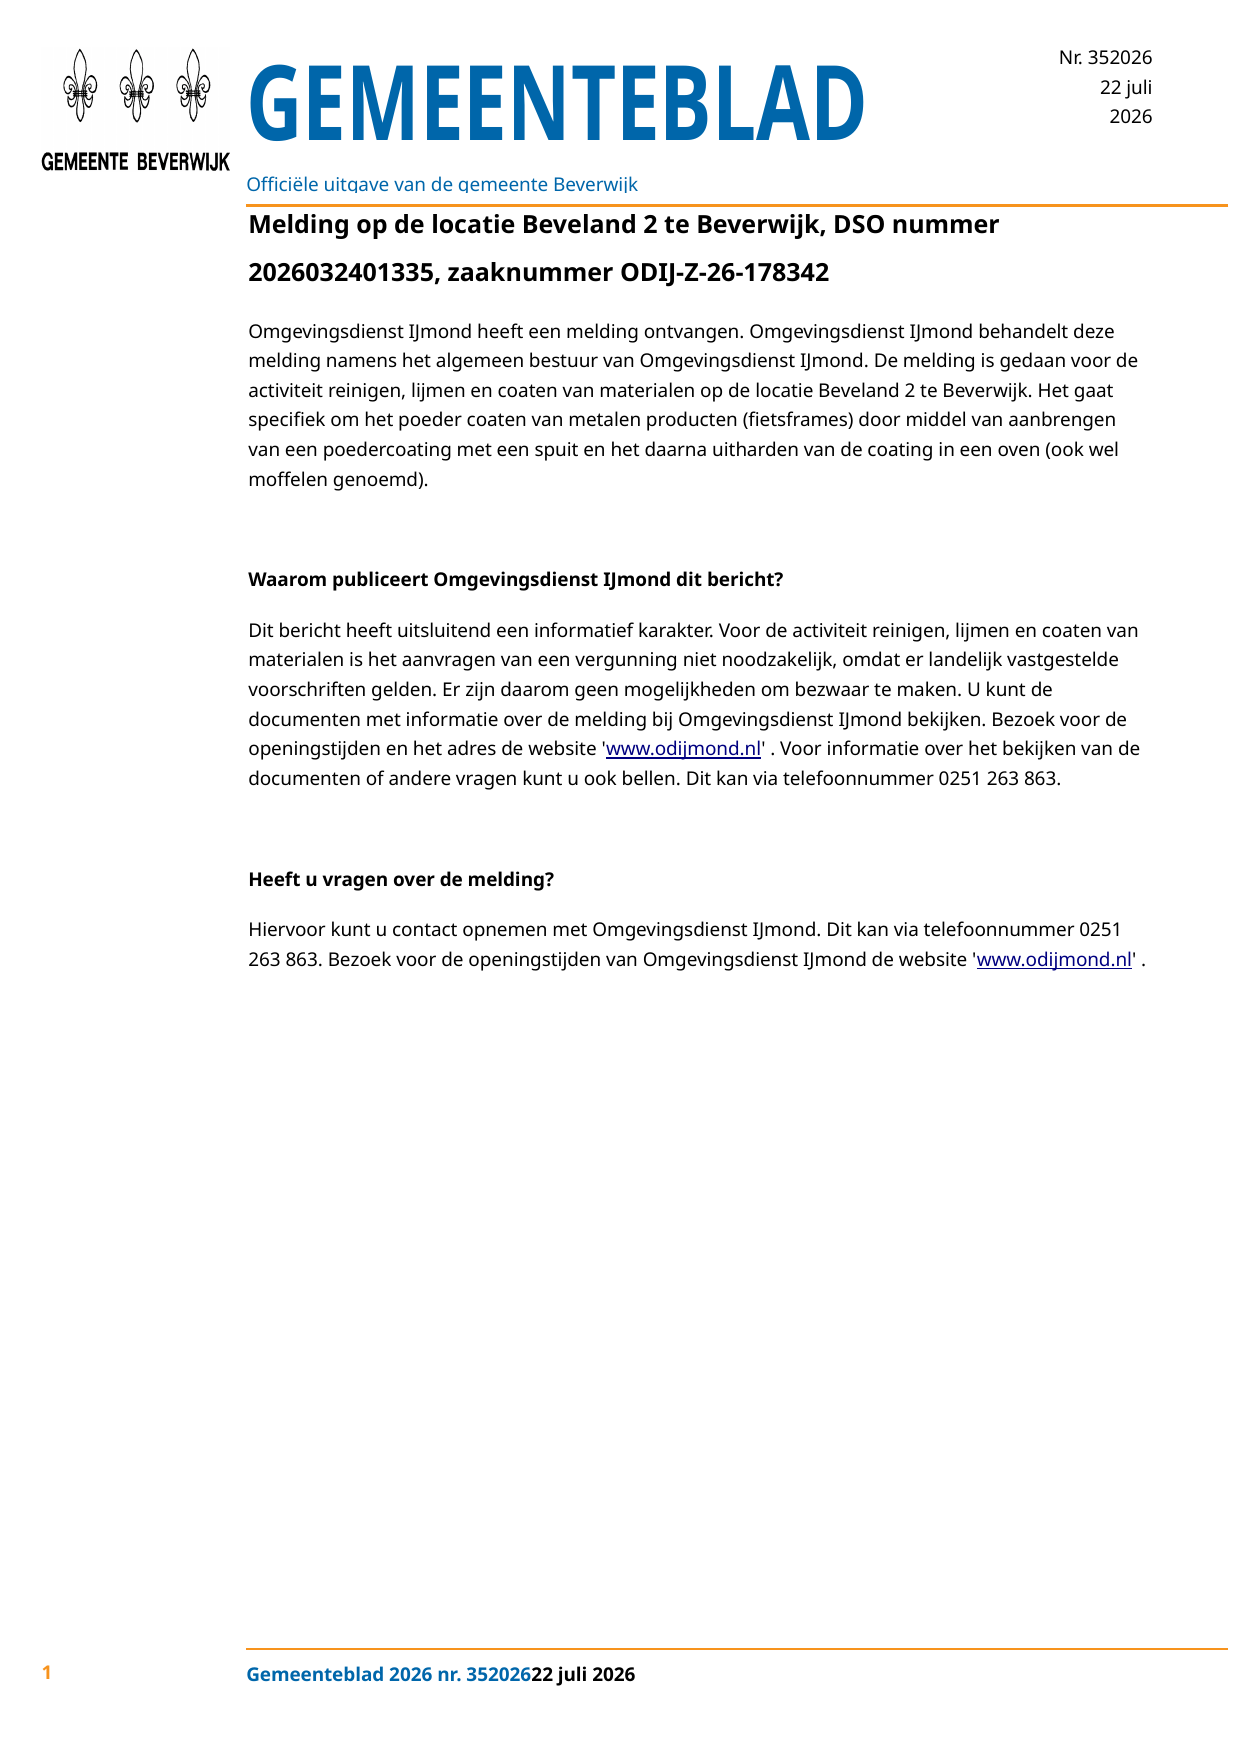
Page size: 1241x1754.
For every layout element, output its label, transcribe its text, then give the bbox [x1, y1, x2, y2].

text Waarom publiceert Omgevingsdienst IJmond dit bericht? [248, 567, 1152, 592]
text Melding op de locatie Beveland 2 te Beverwijk, DSO nummer 2026032401335, zaaknummer ODIJ-Z-26-178342 [248, 207, 1152, 288]
picture [41, 47, 231, 172]
text Hiervoor kunt u contact opnemen met Omgevingsdienst IJmond. Dit kan via telefoonnummer 0251 263 863. Bezoek voor de openingstijden van Omgevingsdienst IJmond de website 'www.odijmond.nl' . [248, 916, 1152, 972]
text Dit bericht heeft uitsluitend een informatief karakter. Voor de activiteit reinigen, lijmen en coaten van materialen is het aanvragen van een vergunning niet noodzakelijk, omdat er landelijk vastgestelde voorschriften gelden. Er zijn daarom geen mogelijkheden om bezwaar te maken. U kunt de documenten met informatie over de melding bij Omgevingsdienst IJmond bekijken. Bezoek voor de openingstijden en het adres de website 'www.odijmond.nl' . Voor informatie over het bekijken van de documenten of andere vragen kunt u ook bellen. Dit kan via telefoonnummer 0251 263 863. [248, 617, 1152, 791]
text Heeft u vragen over de melding? [248, 866, 1152, 892]
text Omgevingsdienst IJmond heeft een melding ontvangen. Omgevingsdienst IJmond behandelt deze melding namens het algemeen bestuur van Omgevingsdienst IJmond. De melding is gedaan voor de activiteit reinigen, lijmen en coaten van materialen op de locatie Beveland 2 te Beverwijk. Het gaat specifiek om het poeder coaten van metalen producten (fietsframes) door middel van aanbrengen van een poedercoating met een spuit en het daarna uitharden van de coating in een oven (ook wel moffelen genoemd). [248, 318, 1152, 492]
